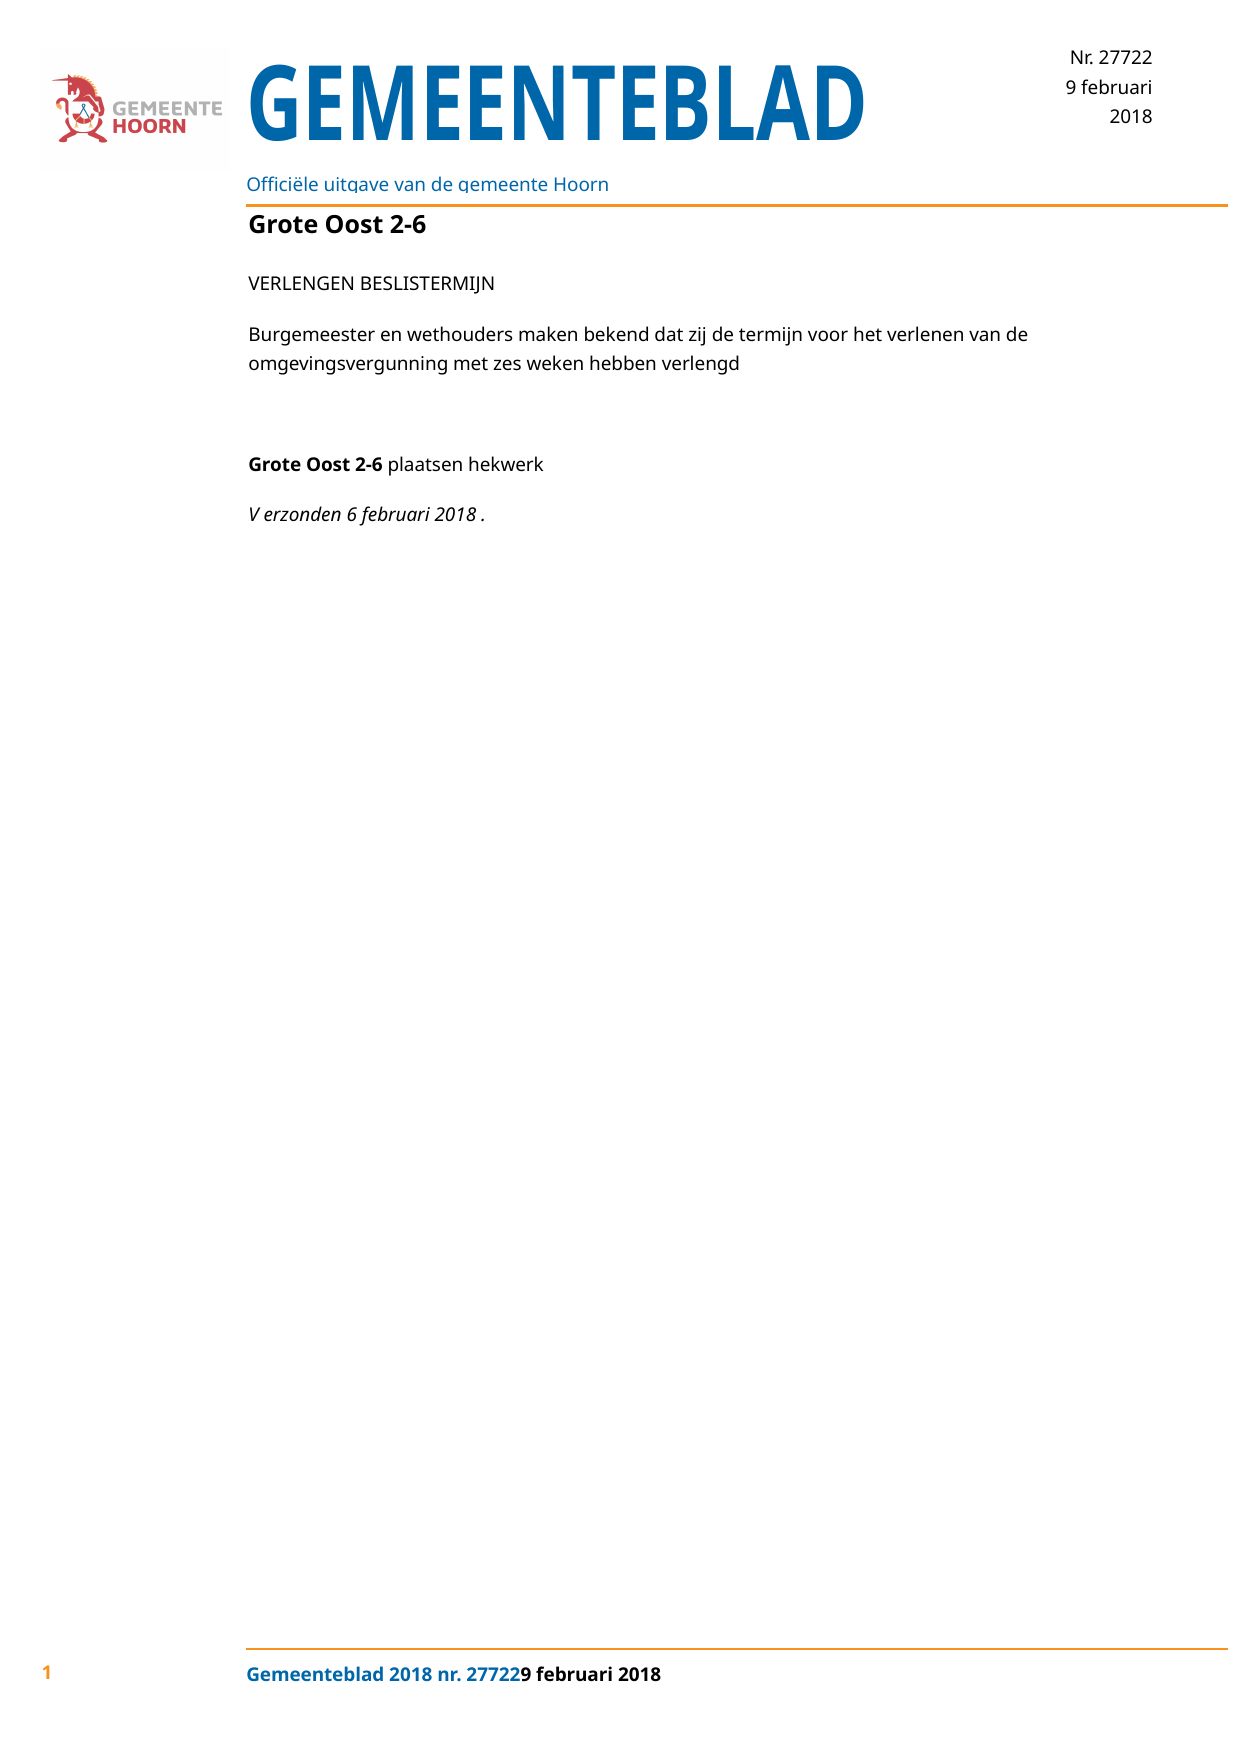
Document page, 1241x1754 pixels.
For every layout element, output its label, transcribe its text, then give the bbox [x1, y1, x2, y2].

picture [41, 47, 231, 172]
text V erzonden 6 februari 2018 . [248, 502, 1152, 527]
text VERLENGEN BESLISTERMIJN [248, 270, 1152, 296]
text Grote Oost 2-6 [248, 207, 1152, 241]
text Burgemeester en wethouders maken bekend dat zij de termijn voor het verlenen van de omgevingsvergunning met zes weken hebben verlengd [248, 321, 1152, 376]
text Grote Oost 2-6 plaatsen hekwerk [248, 451, 1152, 477]
